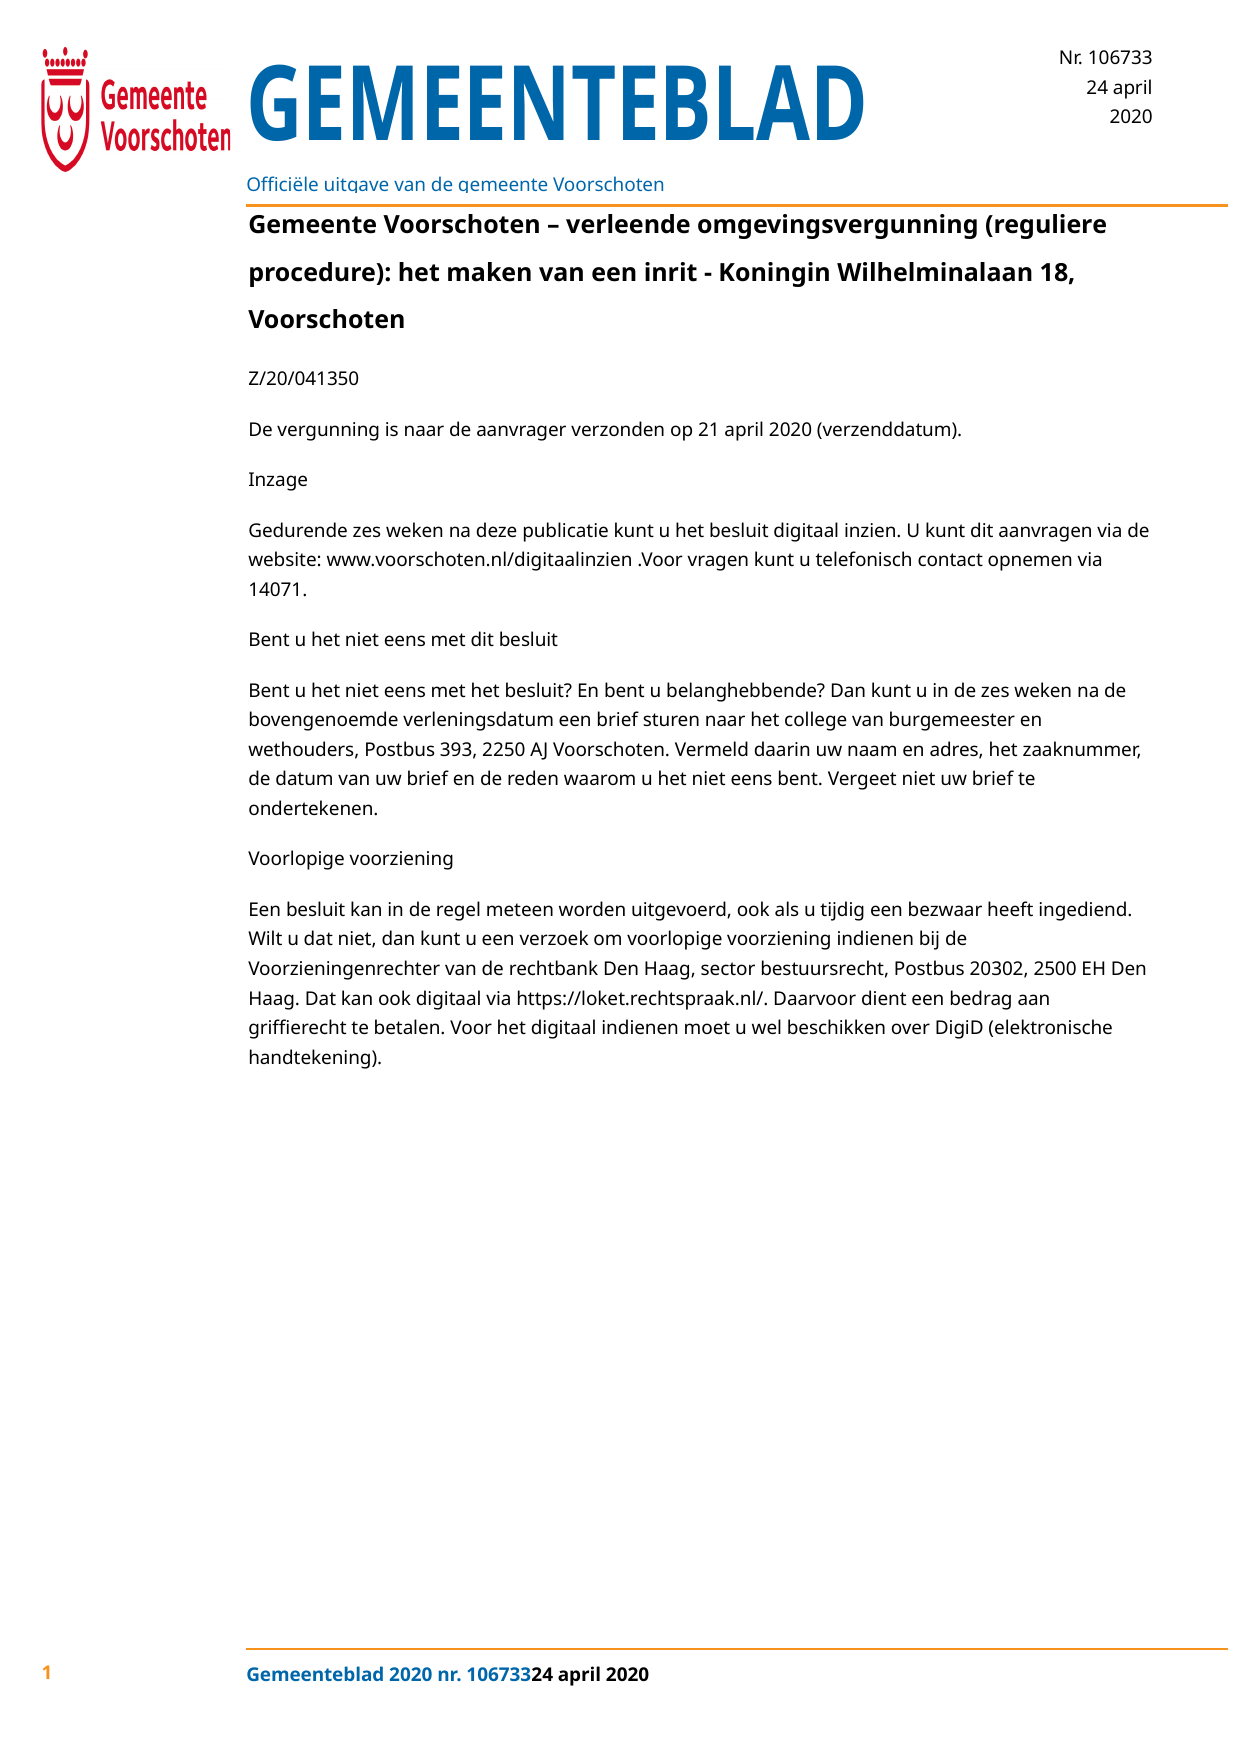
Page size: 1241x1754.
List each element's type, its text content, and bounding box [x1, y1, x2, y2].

text Een besluit kan in de regel meteen worden uitgevoerd, ook als u tijdig een bezwaar heeft ingediend. Wilt u dat niet, dan kunt u een verzoek om voorlopige voorziening indienen bij de Voorzieningenrechter van de rechtbank Den Haag, sector bestuursrecht, Postbus 20302, 2500 EH Den Haag. Dat kan ook digitaal via https://loket.rechtspraak.nl/. Daarvoor dient een bedrag aan griffierecht te betalen. Voor het digitaal indienen moet u wel beschikken over DigiD (elektronische handtekening). [248, 896, 1152, 1069]
text Bent u het niet eens met het besluit? En bent u belanghebbende? Dan kunt u in de zes weken na de bovengenoemde verleningsdatum een brief sturen naar het college van burgemeester en wethouders, Postbus 393, 2250 AJ Voorschoten. Vermeld daarin uw naam en adres, het zaaknummer, de datum van uw brief en de reden waarom u het niet eens bent. Vergeet niet uw brief te ondertekenen. [248, 677, 1152, 821]
text Inzage [248, 466, 1152, 492]
text Gedurende zes weken na deze publicatie kunt u het besluit digitaal inzien. U kunt dit aanvragen via de website: www.voorschoten.nl/digitaalinzien .Voor vragen kunt u telefonisch contact opnemen via 14071. [248, 517, 1152, 602]
text Bent u het niet eens met dit besluit [248, 626, 1152, 652]
text Gemeente Voorschoten – verleende omgevingsvergunning (reguliere procedure): het maken van een inrit - Koningin Wilhelminalaan 18, Voorschoten [248, 207, 1152, 336]
text Z/20/041350 [248, 366, 1152, 391]
text De vergunning is naar de aanvrager verzonden op 21 april 2020 (verzenddatum). [248, 416, 1152, 442]
picture [41, 47, 231, 172]
text Voorlopige voorziening [248, 846, 1152, 871]
